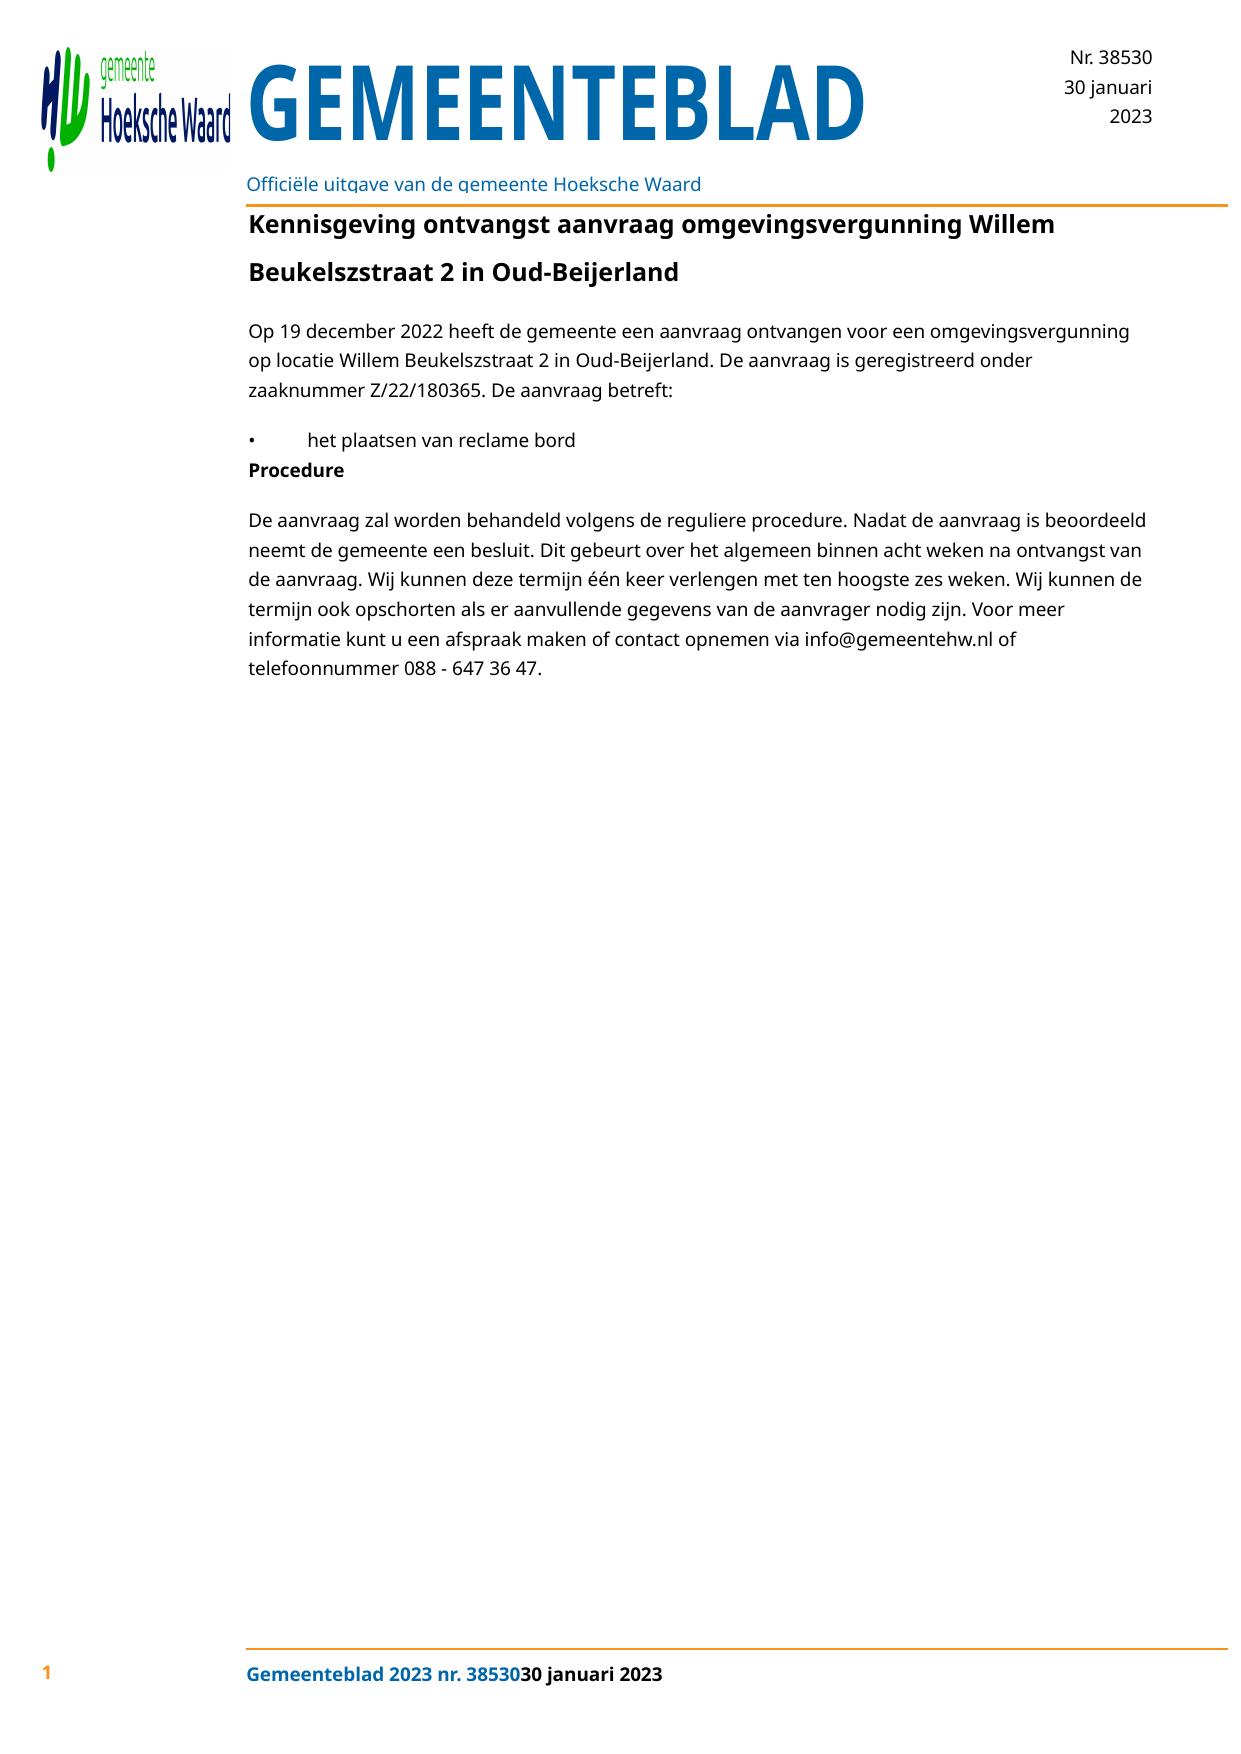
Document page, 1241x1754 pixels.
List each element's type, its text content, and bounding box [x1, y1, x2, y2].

list het plaatsen van reclame bord [248, 427, 1152, 453]
picture [41, 47, 231, 172]
text Procedure [248, 457, 1152, 483]
text Kennisgeving ontvangst aanvraag omgevingsvergunning Willem Beukelszstraat 2 in Oud-Beijerland [248, 207, 1152, 288]
text Op 19 december 2022 heeft de gemeente een aanvraag ontvangen voor een omgevingsvergunning op locatie Willem Beukelszstraat 2 in Oud-Beijerland. De aanvraag is geregistreerd onder zaaknummer Z/22/180365. De aanvraag betreft: [248, 318, 1152, 403]
text De aanvraag zal worden behandeld volgens de reguliere procedure. Nadat de aanvraag is beoordeeld neemt de gemeente een besluit. Dit gebeurt over het algemeen binnen acht weken na ontvangst van de aanvraag. Wij kunnen deze termijn één keer verlengen met ten hoogste zes weken. Wij kunnen de termijn ook opschorten als er aanvullende gegevens van de aanvrager nodig zijn. Voor meer informatie kunt u een afspraak maken of contact opnemen via info@gemeentehw.nl of telefoonnummer 088 - 647 36 47. [248, 507, 1152, 681]
